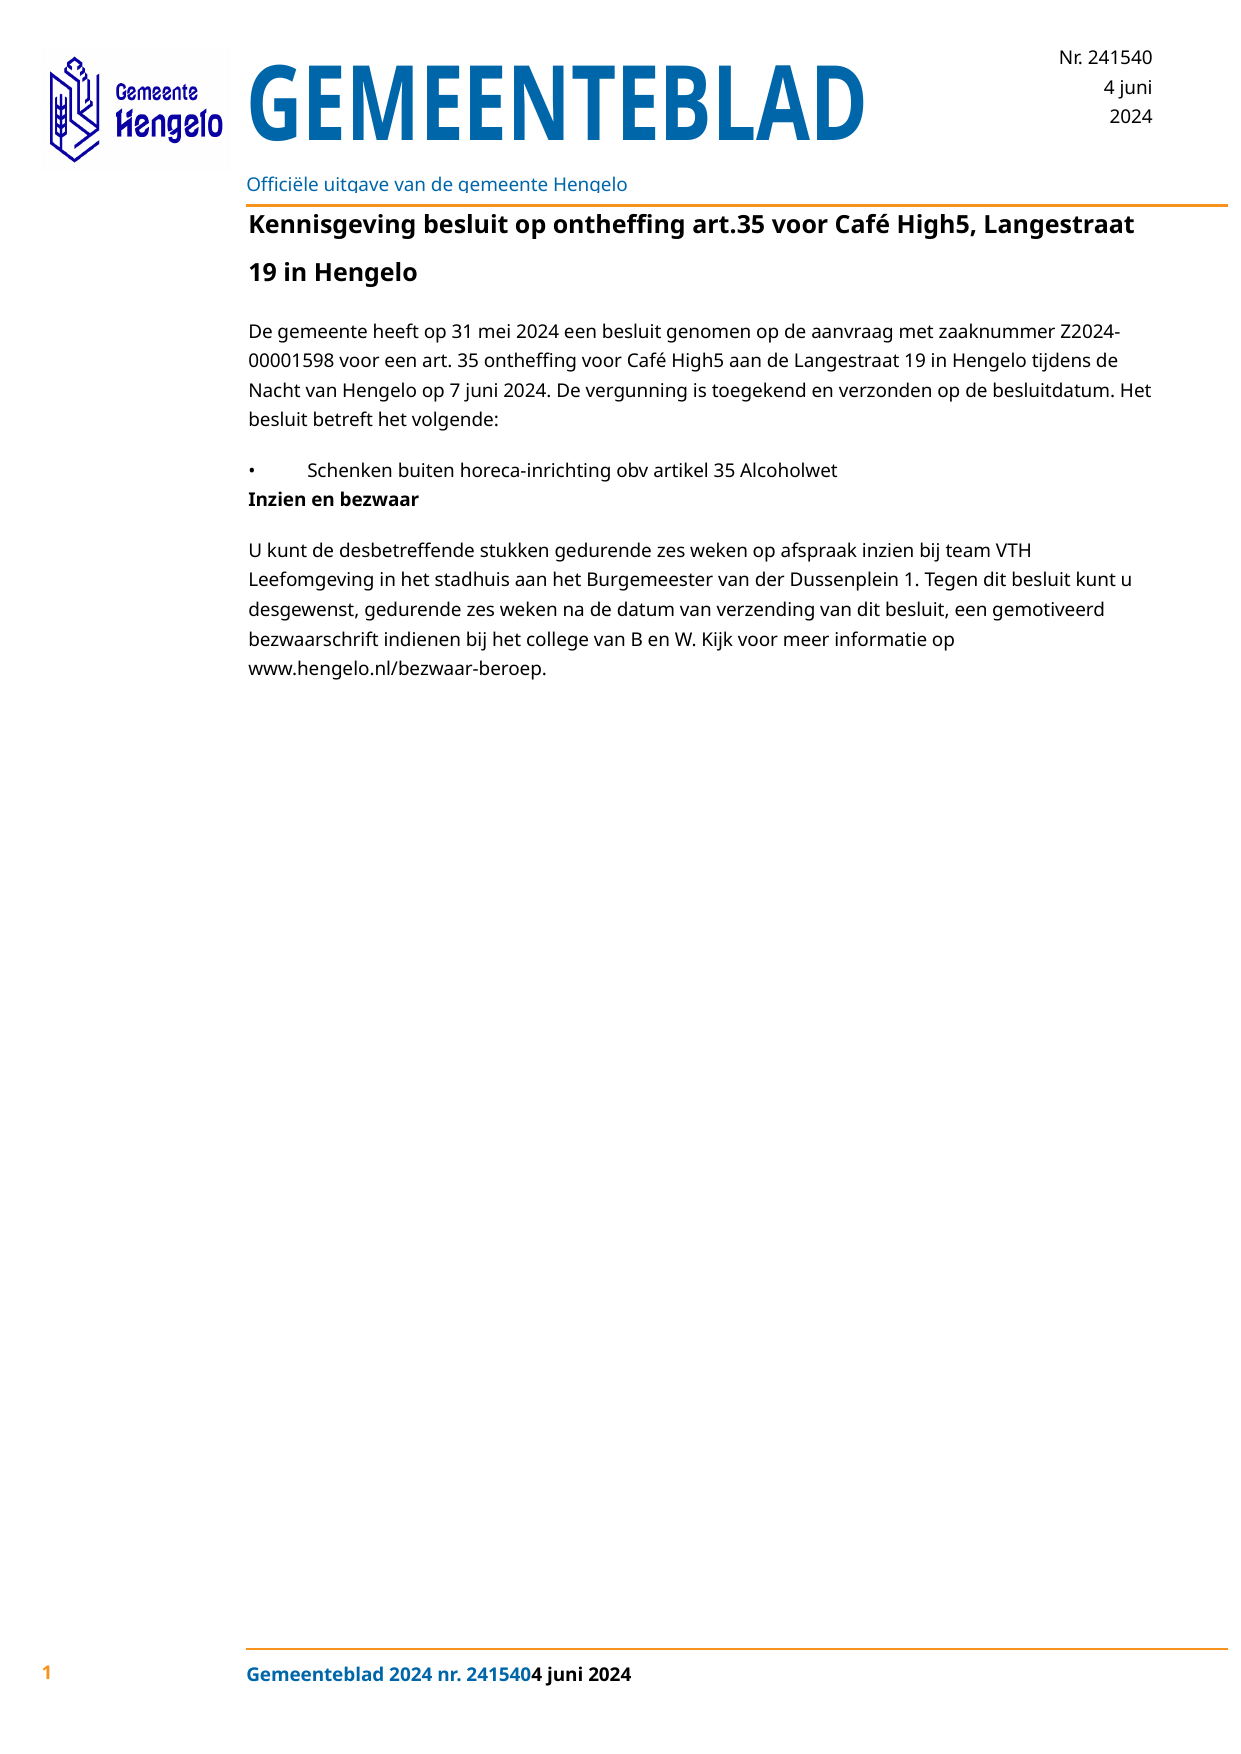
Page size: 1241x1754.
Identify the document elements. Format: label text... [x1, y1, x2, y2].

text Inzien en bezwaar [248, 487, 1152, 512]
text De gemeente heeft op 31 mei 2024 een besluit genomen op de aanvraag met zaaknummer Z2024-00001598 voor een art. 35 ontheffing voor Café High5 aan de Langestraat 19 in Hengelo tijdens de Nacht van Hengelo op 7 juni 2024. De vergunning is toegekend en verzonden op de besluitdatum. Het besluit betreft het volgende: [248, 318, 1152, 432]
text U kunt de desbetreffende stukken gedurende zes weken op afspraak inzien bij team VTH Leefomgeving in het stadhuis aan het Burgemeester van der Dussenplein 1. Tegen dit besluit kunt u desgewenst, gedurende zes weken na de datum van verzending van dit besluit, een gemotiveerd bezwaarschrift indienen bij het college van B en W. Kijk voor meer informatie op www.hengelo.nl/bezwaar-beroep. [248, 537, 1152, 681]
list Schenken buiten horeca-inrichting obv artikel 35 Alcoholwet [248, 457, 1152, 483]
text Kennisgeving besluit op ontheffing art.35 voor Café High5, Langestraat 19 in Hengelo [248, 207, 1152, 288]
picture [41, 47, 231, 172]
